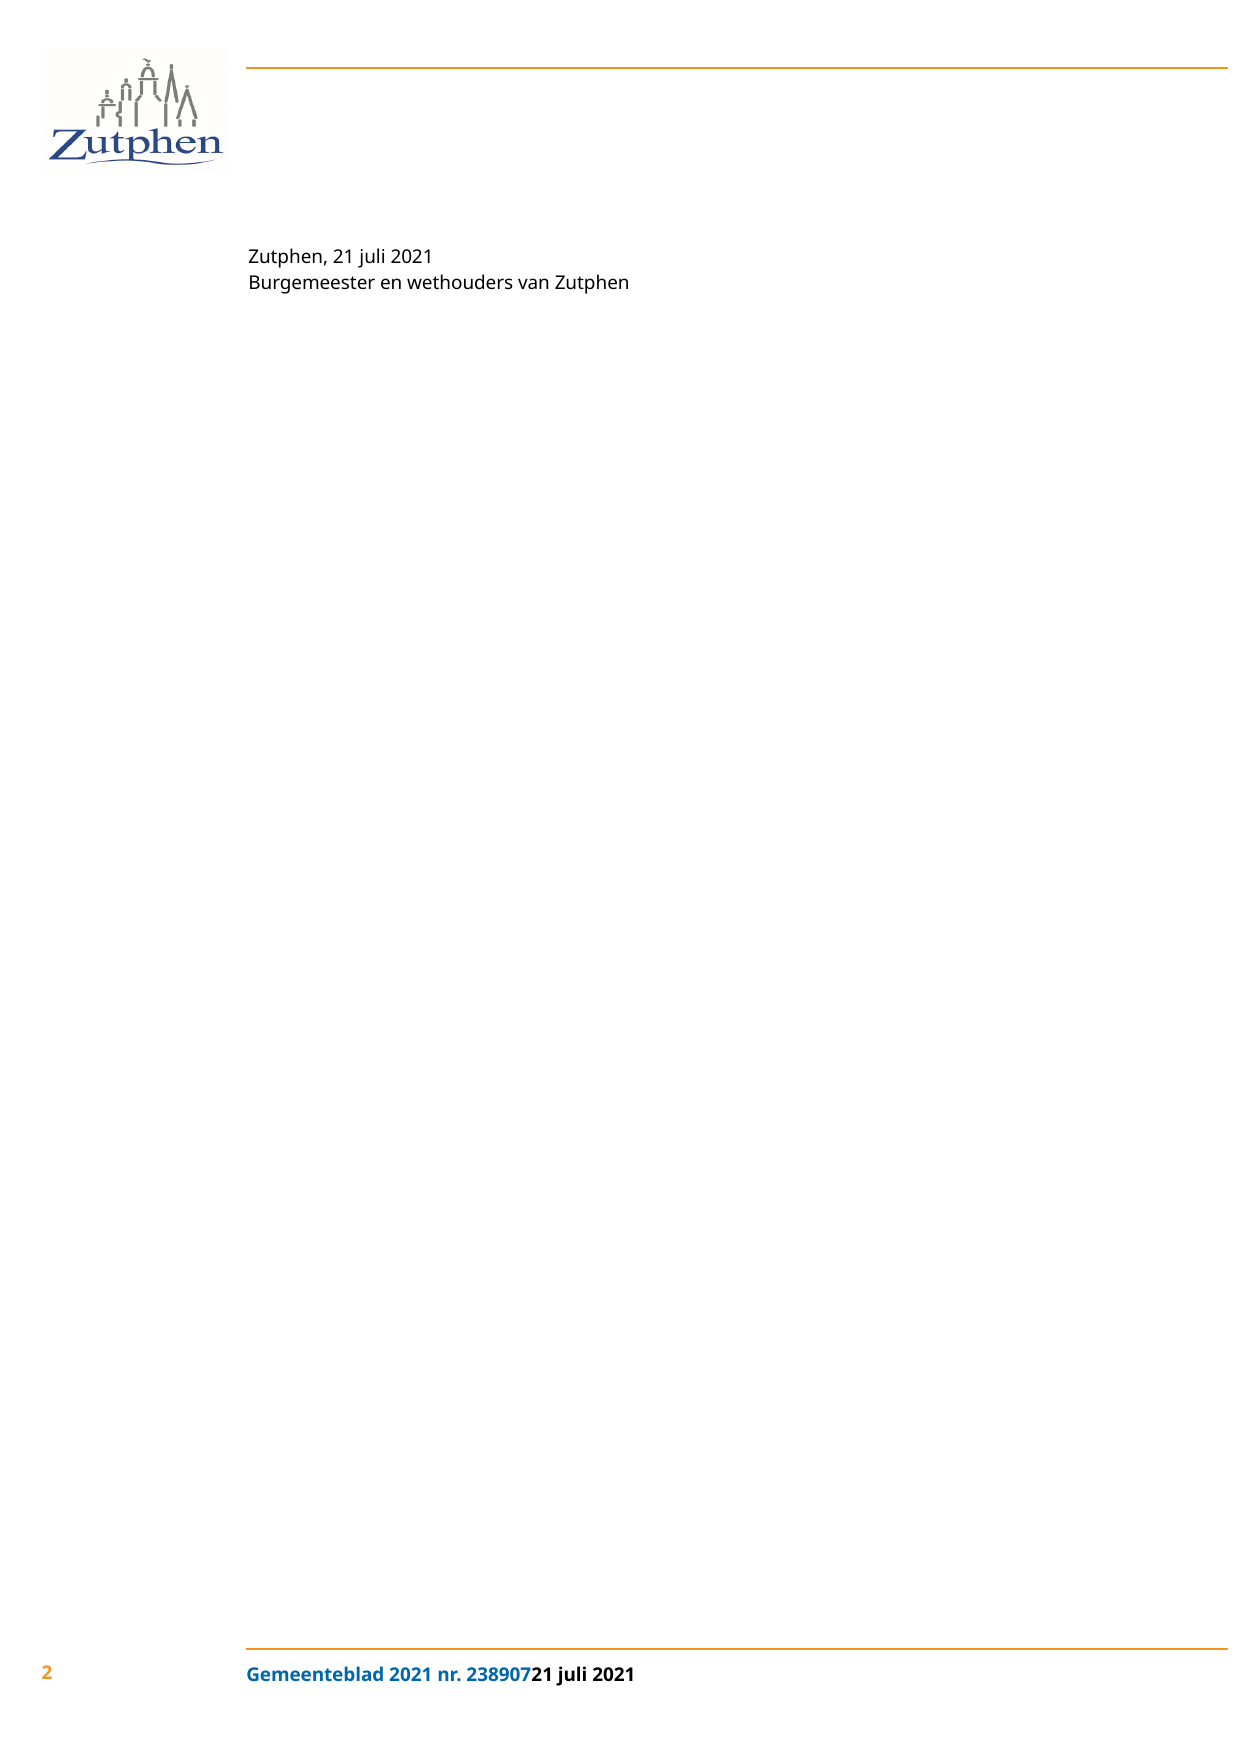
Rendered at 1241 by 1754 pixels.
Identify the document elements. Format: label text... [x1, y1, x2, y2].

text Zutphen, 21 juli 2021 [248, 243, 1152, 269]
text Burgemeester en wethouders van Zutphen [248, 269, 1152, 295]
picture [41, 47, 231, 172]
